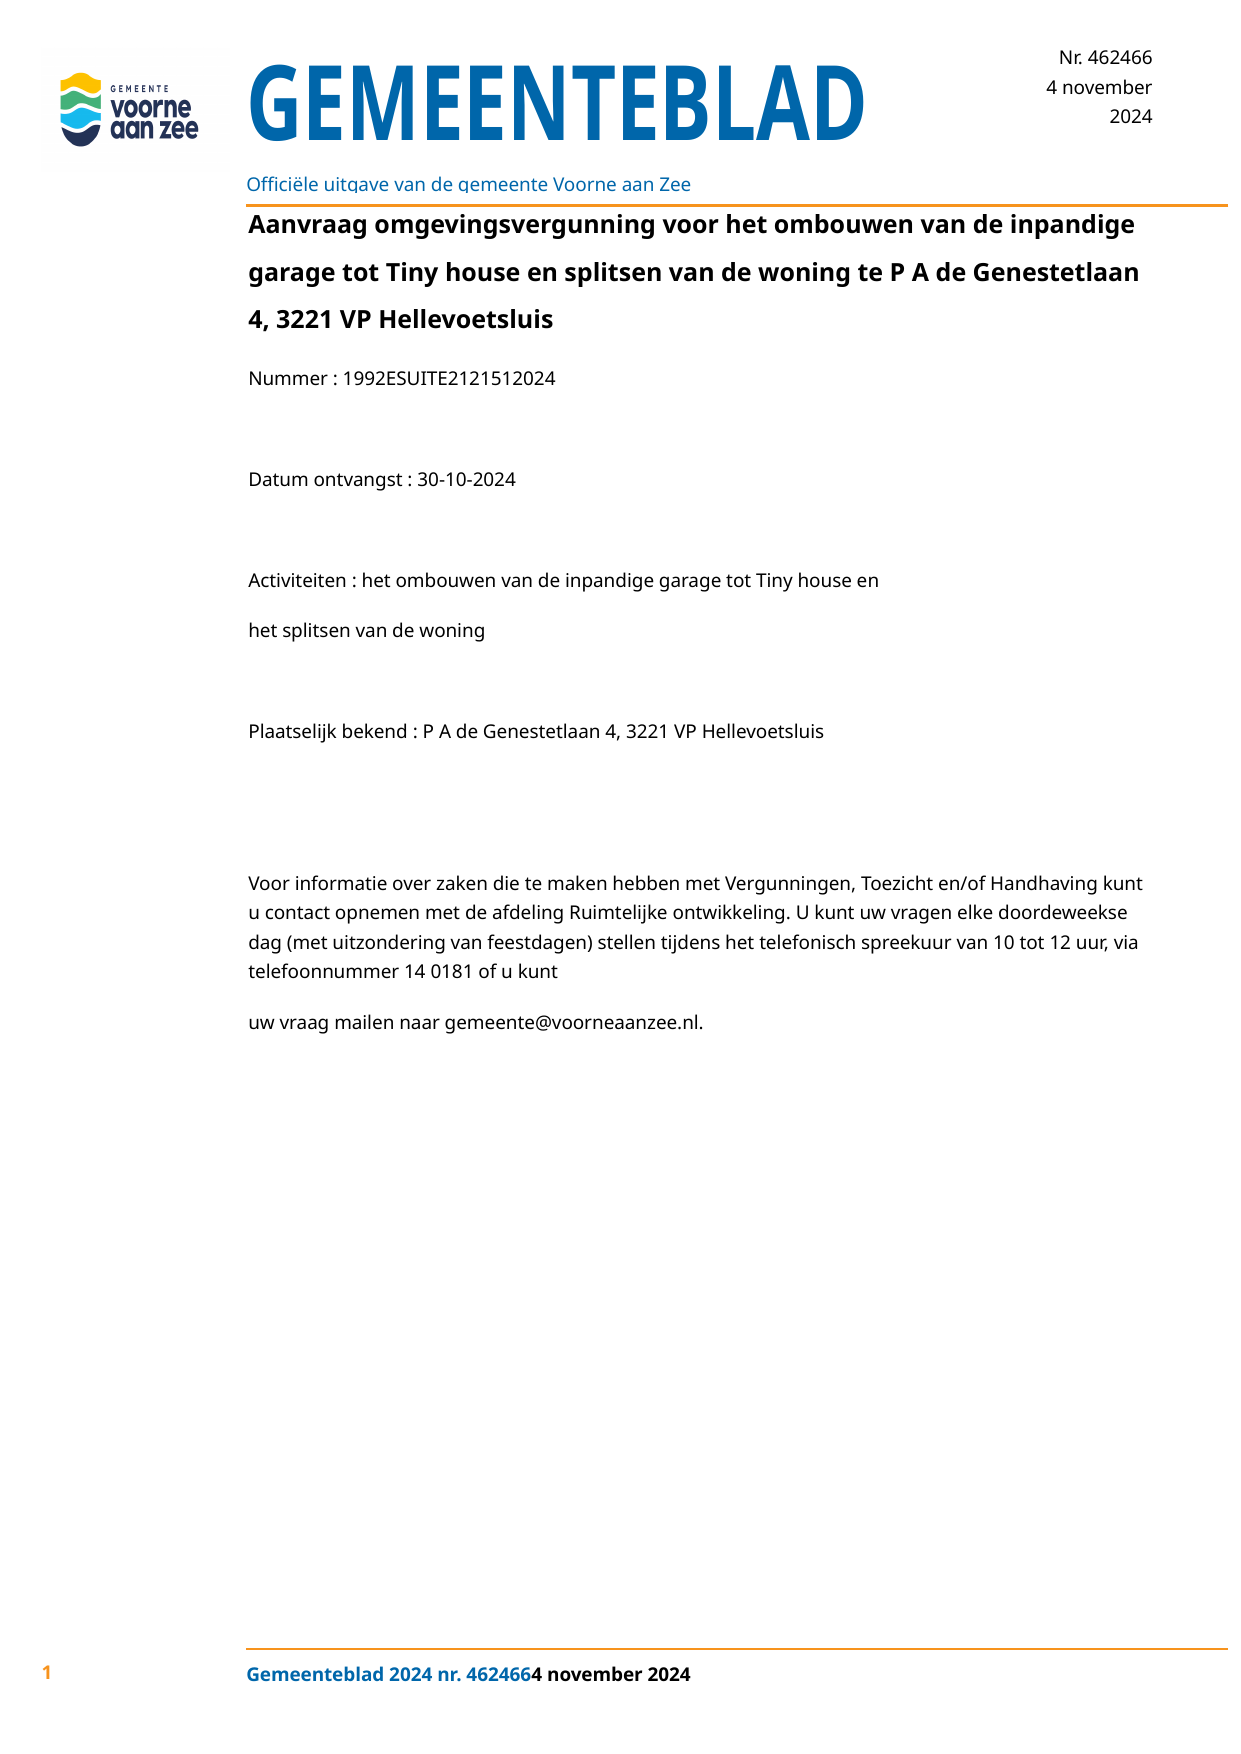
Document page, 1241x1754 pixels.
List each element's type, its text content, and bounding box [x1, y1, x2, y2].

text Nummer : 1992ESUITE2121512024 [248, 366, 1152, 391]
text Aanvraag omgevingsvergunning voor het ombouwen van de inpandige garage tot Tiny house en splitsen van de woning te P A de Genestetlaan 4, 3221 VP Hellevoetsluis [248, 207, 1152, 336]
text Activiteiten : het ombouwen van de inpandige garage tot Tiny house en [248, 567, 1152, 593]
text Voor informatie over zaken die te maken hebben met Vergunningen, Toezicht en/of Handhaving kunt u contact opnemen met de afdeling Ruimtelijke ontwikkeling. U kunt uw vragen elke doordeweekse dag (met uitzondering van feestdagen) stellen tijdens het telefonisch spreekuur van 10 tot 12 uur, via telefoonnummer 14 0181 of u kunt [248, 870, 1152, 984]
text Datum ontvangst : 30-10-2024 [248, 466, 1152, 492]
text Plaatselijk bekend : P A de Genestetlaan 4, 3221 VP Hellevoetsluis [248, 718, 1152, 744]
text het splitsen van de woning [248, 618, 1152, 643]
text uw vraag mailen naar gemeente@voorneaanzee.nl. [248, 1009, 1152, 1034]
picture [41, 47, 231, 172]
